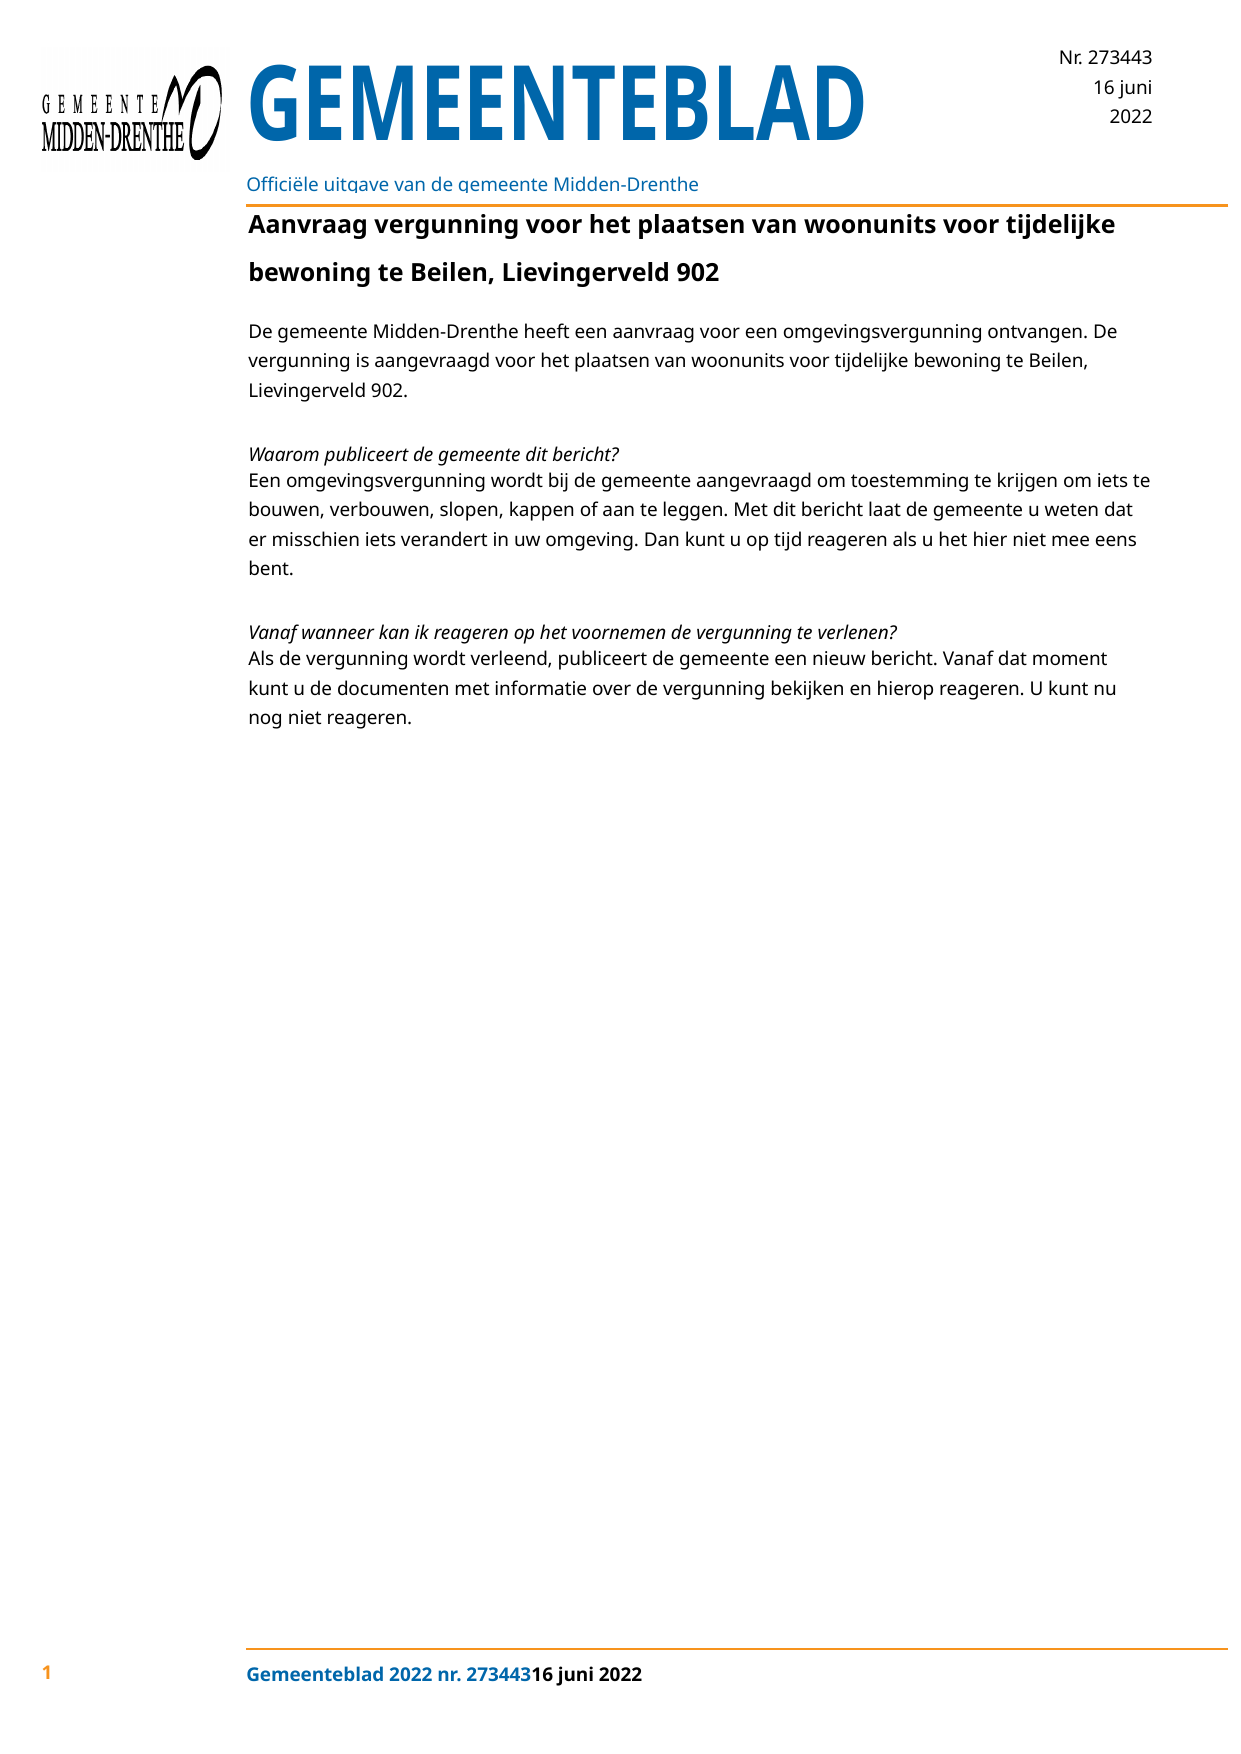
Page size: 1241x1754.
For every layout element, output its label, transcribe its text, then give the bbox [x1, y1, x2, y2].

text Aanvraag vergunning voor het plaatsen van woonunits voor tijdelijke bewoning te Beilen, Lievingerveld 902 [248, 207, 1152, 288]
picture [41, 47, 231, 172]
text Waarom publiceert de gemeente dit bericht? [248, 441, 1152, 467]
text De gemeente Midden-Drenthe heeft een aanvraag voor een omgevingsvergunning ontvangen. De vergunning is aangevraagd voor het plaatsen van woonunits voor tijdelijke bewoning te Beilen, Lievingerveld 902. [248, 318, 1152, 403]
text Vanaf wanneer kan ik reageren op het voornemen de vergunning te verlenen? [248, 619, 1152, 645]
text Als de vergunning wordt verleend, publiceert de gemeente een nieuw bericht. Vanaf dat moment kunt u de documenten met informatie over de vergunning bekijken en hierop reageren. U kunt nu nog niet reageren. [248, 645, 1152, 730]
text Een omgevingsvergunning wordt bij de gemeente aangevraagd om toestemming te krijgen om iets te bouwen, verbouwen, slopen, kappen of aan te leggen. Met dit bericht laat de gemeente u weten dat er misschien iets verandert in uw omgeving. Dan kunt u op tijd reageren als u het hier niet mee eens bent. [248, 467, 1152, 581]
